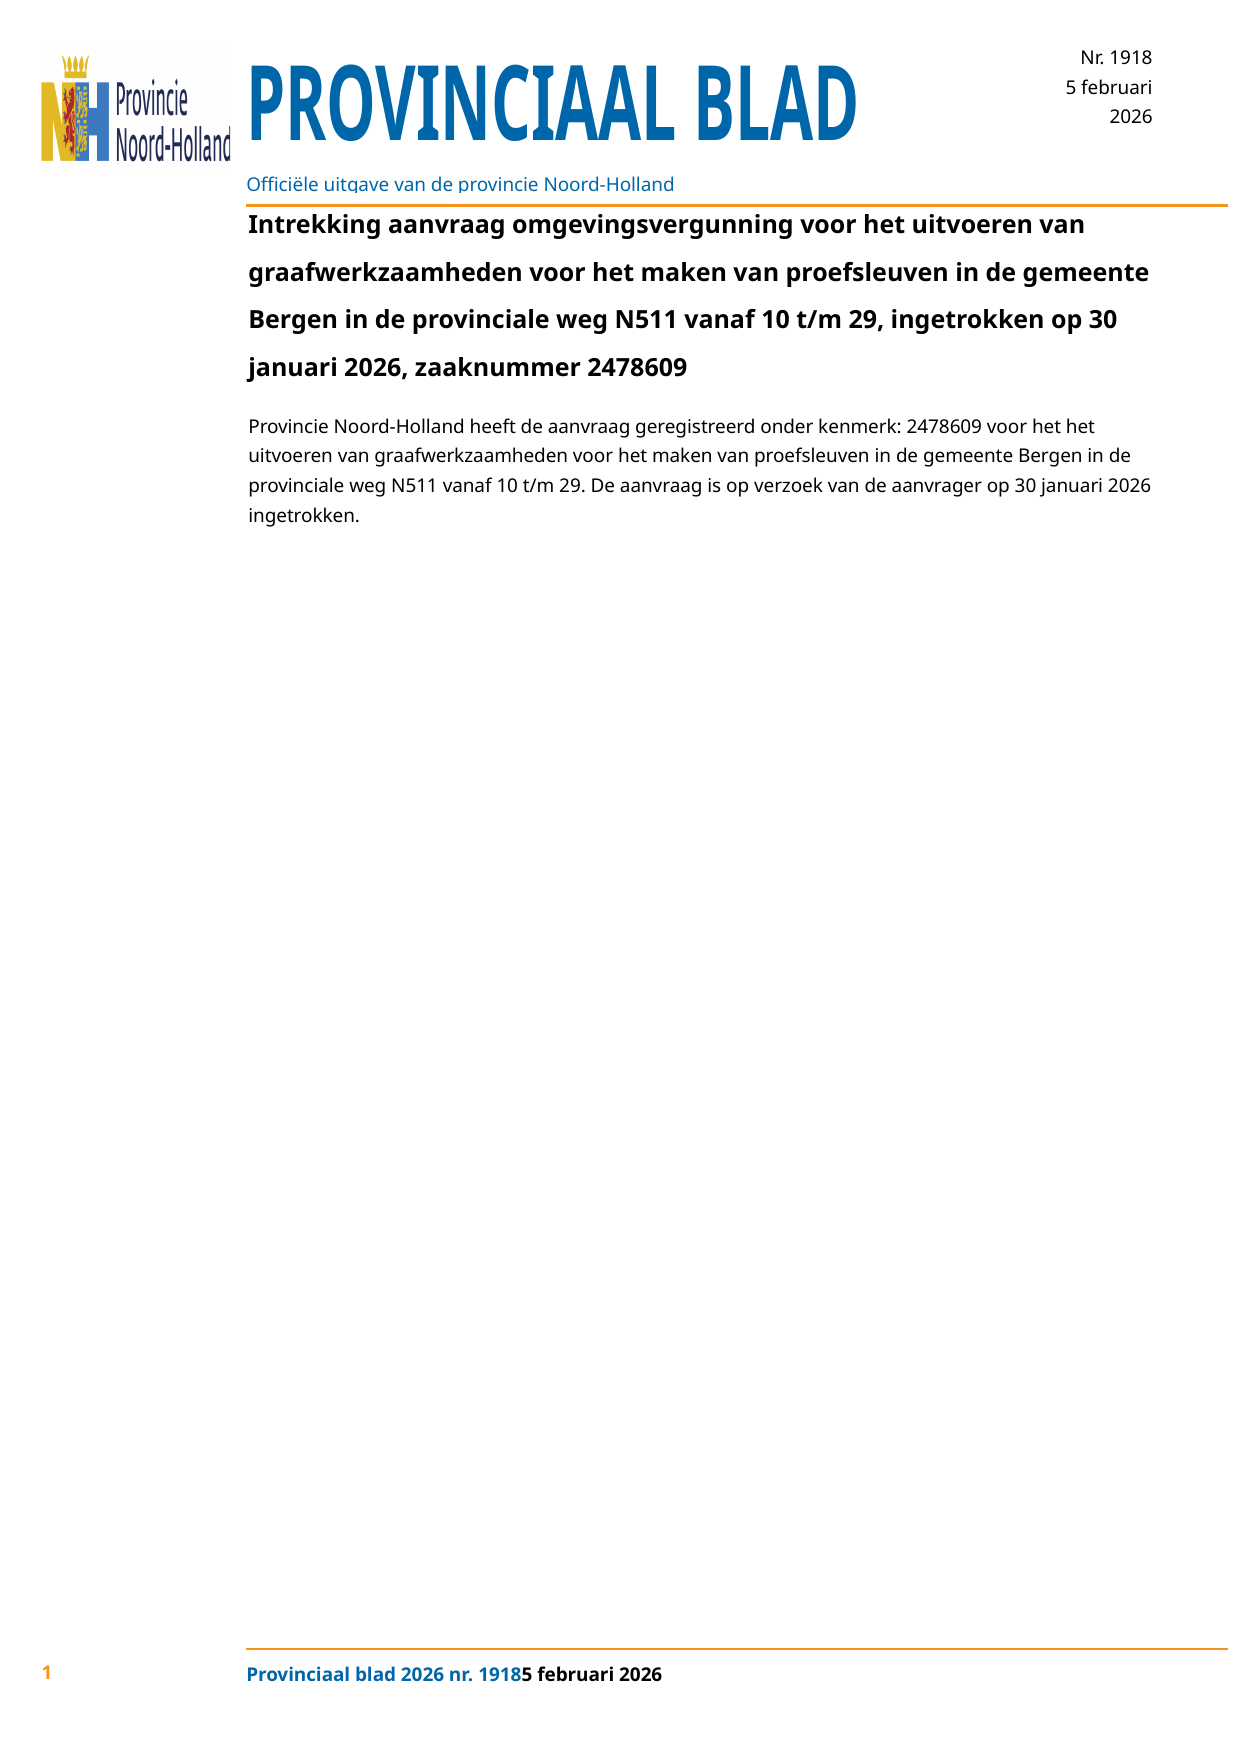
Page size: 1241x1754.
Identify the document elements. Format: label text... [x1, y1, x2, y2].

text Provincie Noord-Holland heeft de aanvraag geregistreerd onder kenmerk: 2478609 voor het het uitvoeren van graafwerkzaamheden voor het maken van proefsleuven in de gemeente Bergen in de provinciale weg N511 vanaf 10 t/m 29. De aanvraag is op verzoek van de aanvrager op 30 januari 2026 ingetrokken. [248, 413, 1152, 528]
text Intrekking aanvraag omgevingsvergunning voor het uitvoeren van graafwerkzaamheden voor het maken van proefsleuven in de gemeente Bergen in de provinciale weg N511 vanaf 10 t/m 29, ingetrokken op 30 januari 2026, zaaknummer 2478609 [248, 207, 1152, 384]
picture [41, 47, 231, 172]
